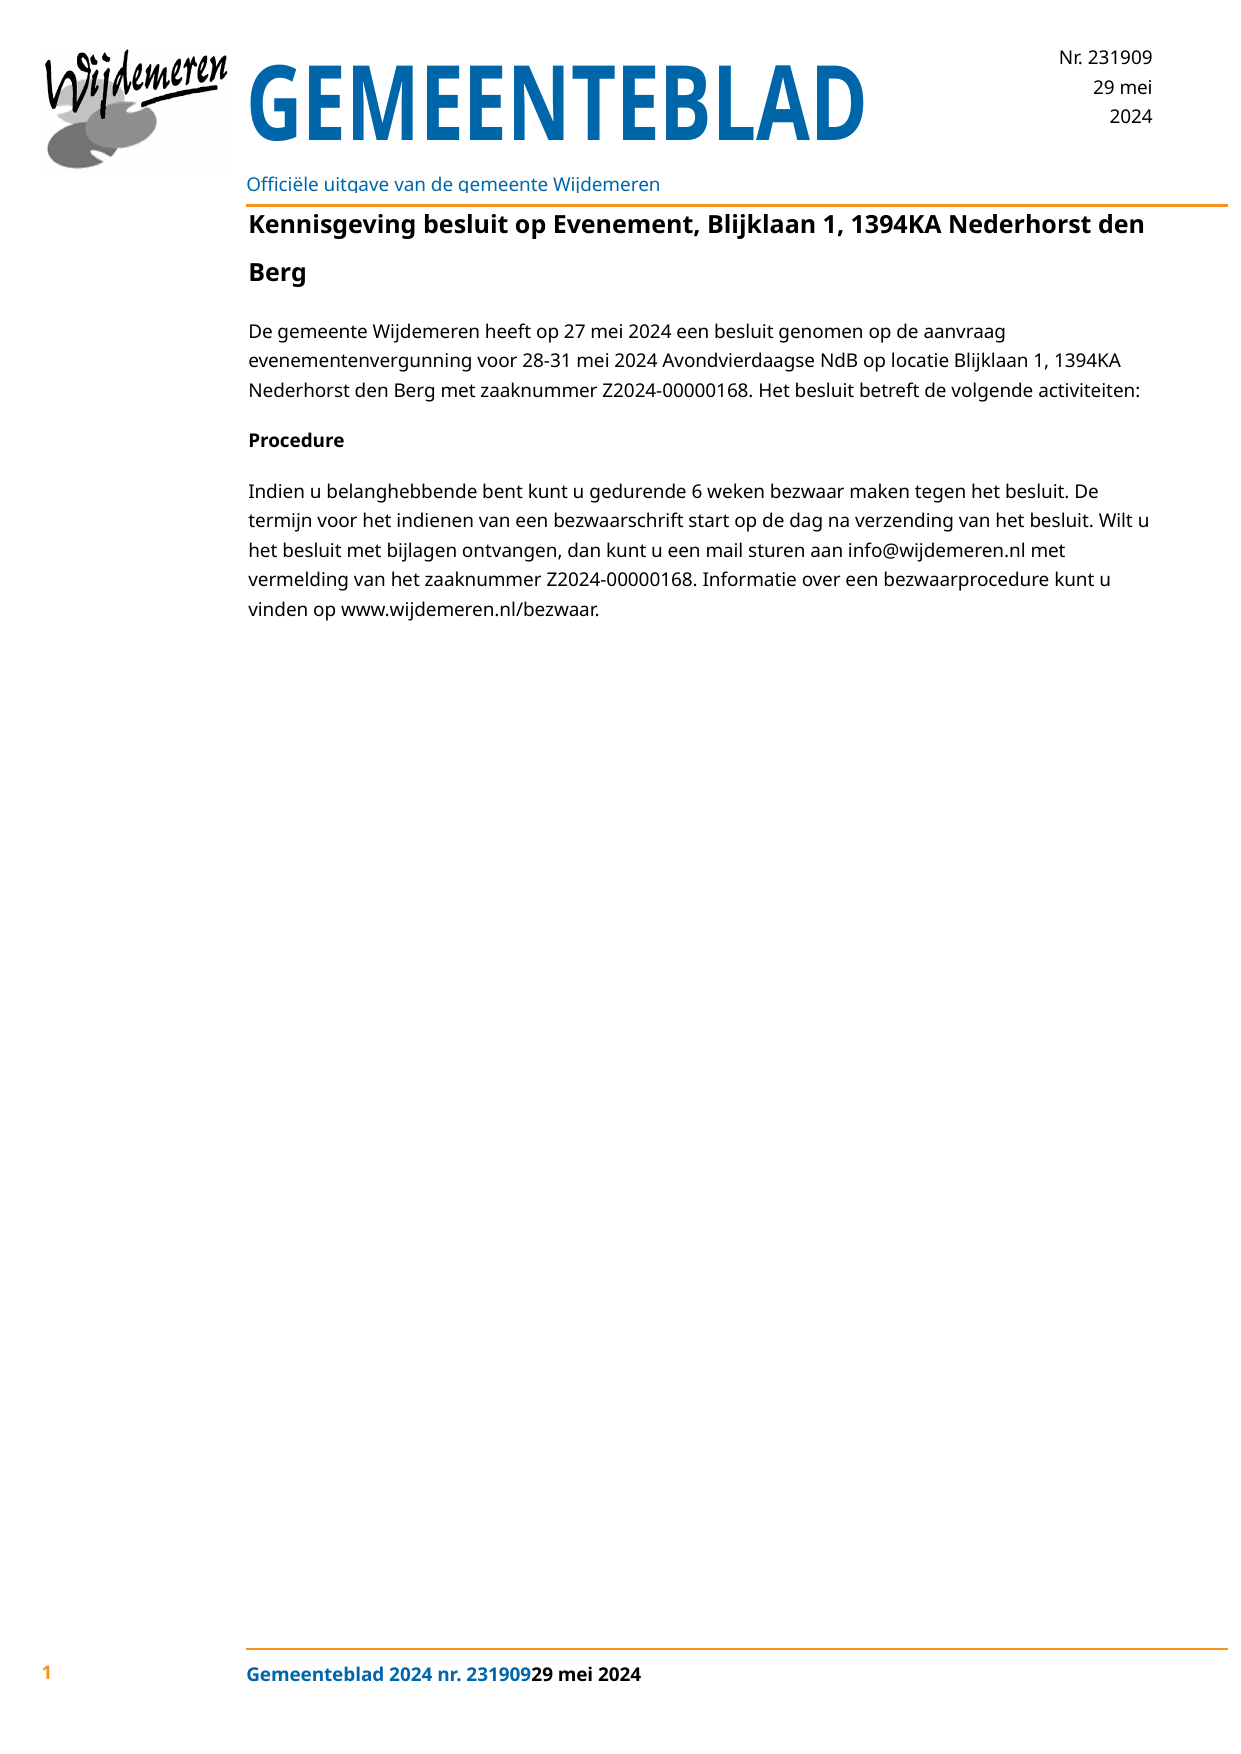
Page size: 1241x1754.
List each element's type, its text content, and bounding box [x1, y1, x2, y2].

text Kennisgeving besluit op Evenement, Blijklaan 1, 1394KA Nederhorst den Berg [248, 207, 1152, 288]
text De gemeente Wijdemeren heeft op 27 mei 2024 een besluit genomen op de aanvraag evenementenvergunning voor 28-31 mei 2024 Avondvierdaagse NdB op locatie Blijklaan 1, 1394KA Nederhorst den Berg met zaaknummer Z2024-00000168. Het besluit betreft de volgende activiteiten: [248, 318, 1152, 403]
picture [41, 47, 231, 172]
text Procedure [248, 427, 1152, 453]
text Indien u belanghebbende bent kunt u gedurende 6 weken bezwaar maken tegen het besluit. De termijn voor het indienen van een bezwaarschrift start op de dag na verzending van het besluit. Wilt u het besluit met bijlagen ontvangen, dan kunt u een mail sturen aan info@wijdemeren.nl met vermelding van het zaaknummer Z2024-00000168. Informatie over een bezwaarprocedure kunt u vinden op www.wijdemeren.nl/bezwaar. [248, 478, 1152, 622]
